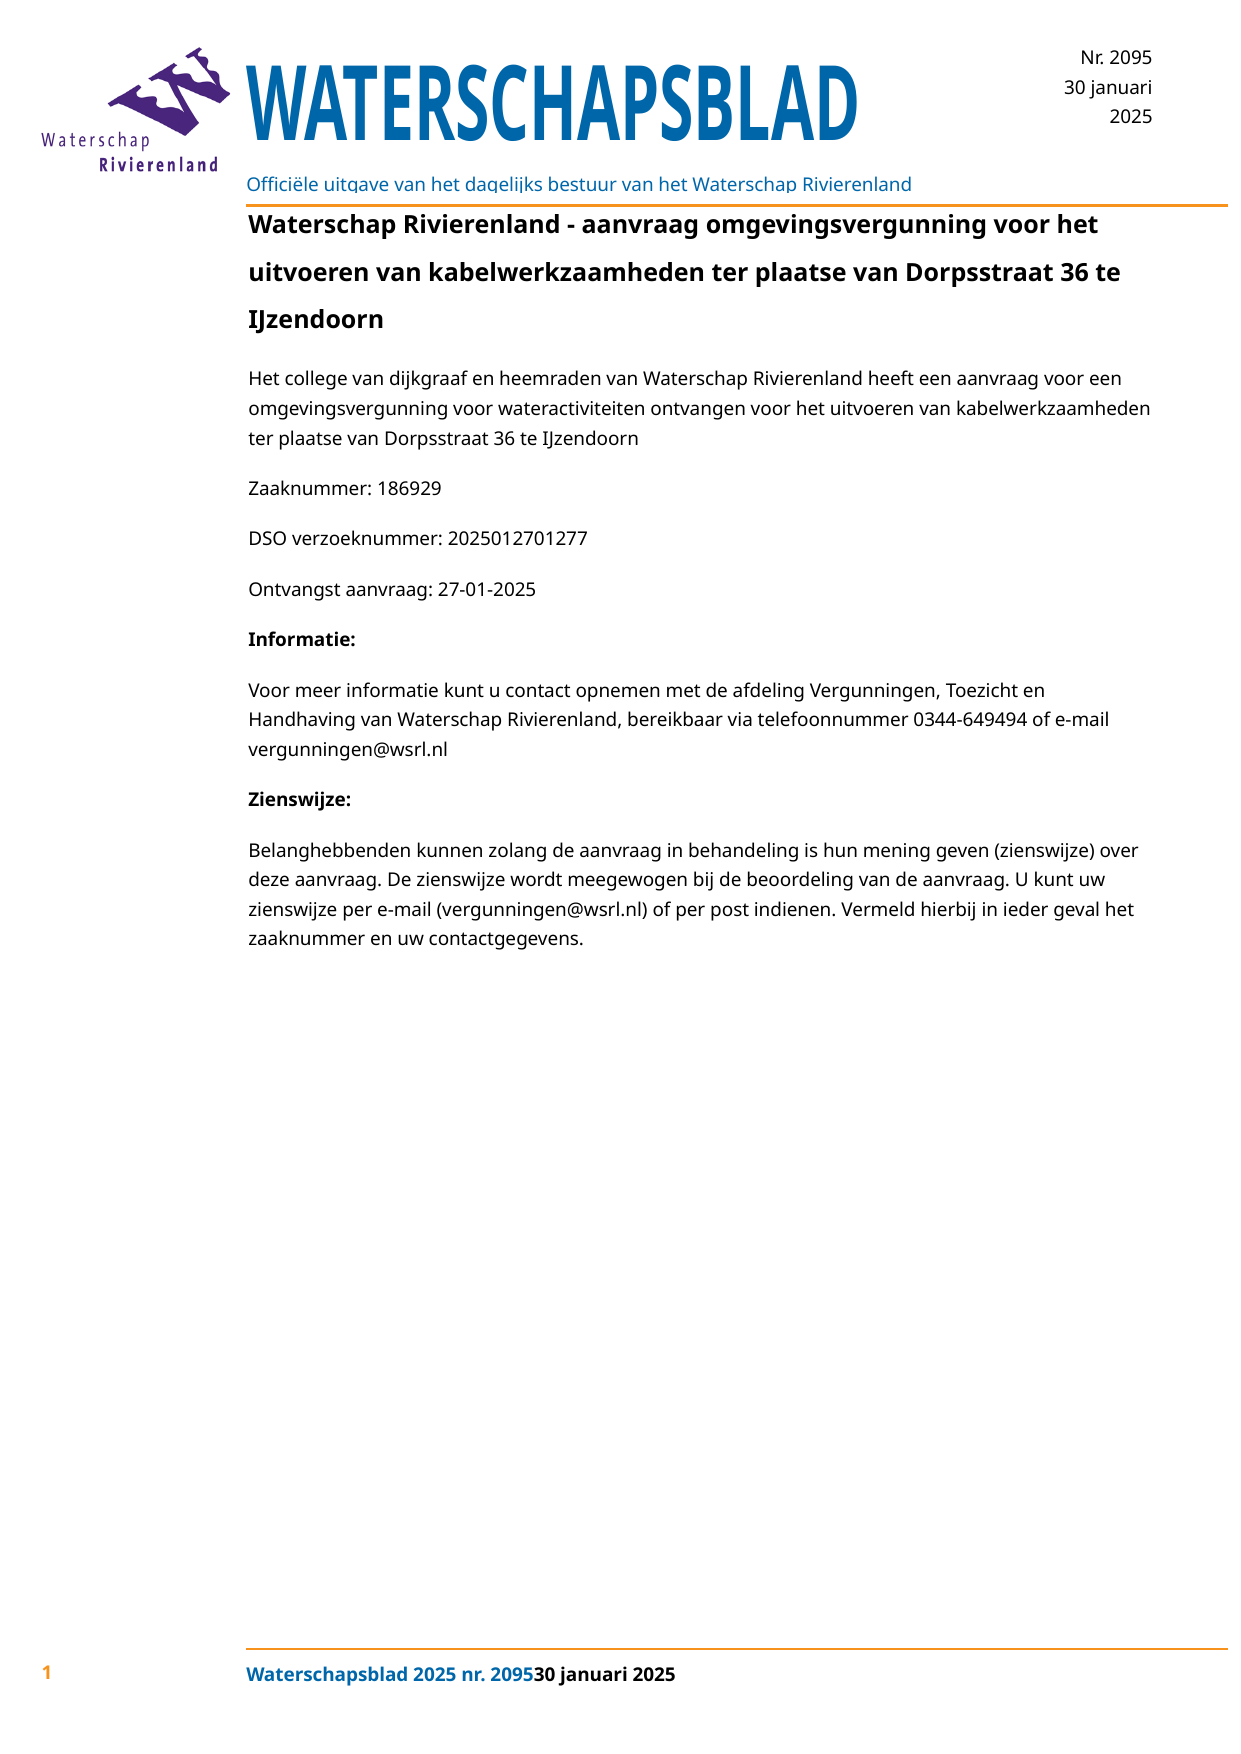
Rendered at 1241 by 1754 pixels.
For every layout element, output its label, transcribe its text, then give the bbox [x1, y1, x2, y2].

text Waterschap Rivierenland - aanvraag omgevingsvergunning voor het uitvoeren van kabelwerkzaamheden ter plaatse van Dorpsstraat 36 te IJzendoorn [248, 207, 1152, 336]
text Het college van dijkgraaf en heemraden van Waterschap Rivierenland heeft een aanvraag voor een omgevingsvergunning voor wateractiviteiten ontvangen voor het uitvoeren van kabelwerkzaamheden ter plaatse van Dorpsstraat 36 te IJzendoorn [248, 366, 1152, 450]
text Belanghebbenden kunnen zolang de aanvraag in behandeling is hun mening geven (zienswijze) over deze aanvraag. De zienswijze wordt meegewogen bij de beoordeling van de aanvraag. U kunt uw zienswijze per e-mail (vergunningen@wsrl.nl) of per post indienen. Vermeld hierbij in ieder geval het zaaknummer en uw contactgegevens. [248, 837, 1152, 951]
text Voor meer informatie kunt u contact opnemen met de afdeling Vergunningen, Toezicht en Handhaving van Waterschap Rivierenland, bereikbaar via telefoonnummer 0344-649494 of e-mail vergunningen@wsrl.nl [248, 677, 1152, 762]
text Informatie: [248, 626, 1152, 652]
text Ontvangst aanvraag: 27-01-2025 [248, 576, 1152, 602]
picture [41, 47, 231, 172]
text Zienswijze: [248, 786, 1152, 812]
text Zaaknummer: 186929 [248, 475, 1152, 501]
text DSO verzoeknummer: 2025012701277 [248, 526, 1152, 551]
